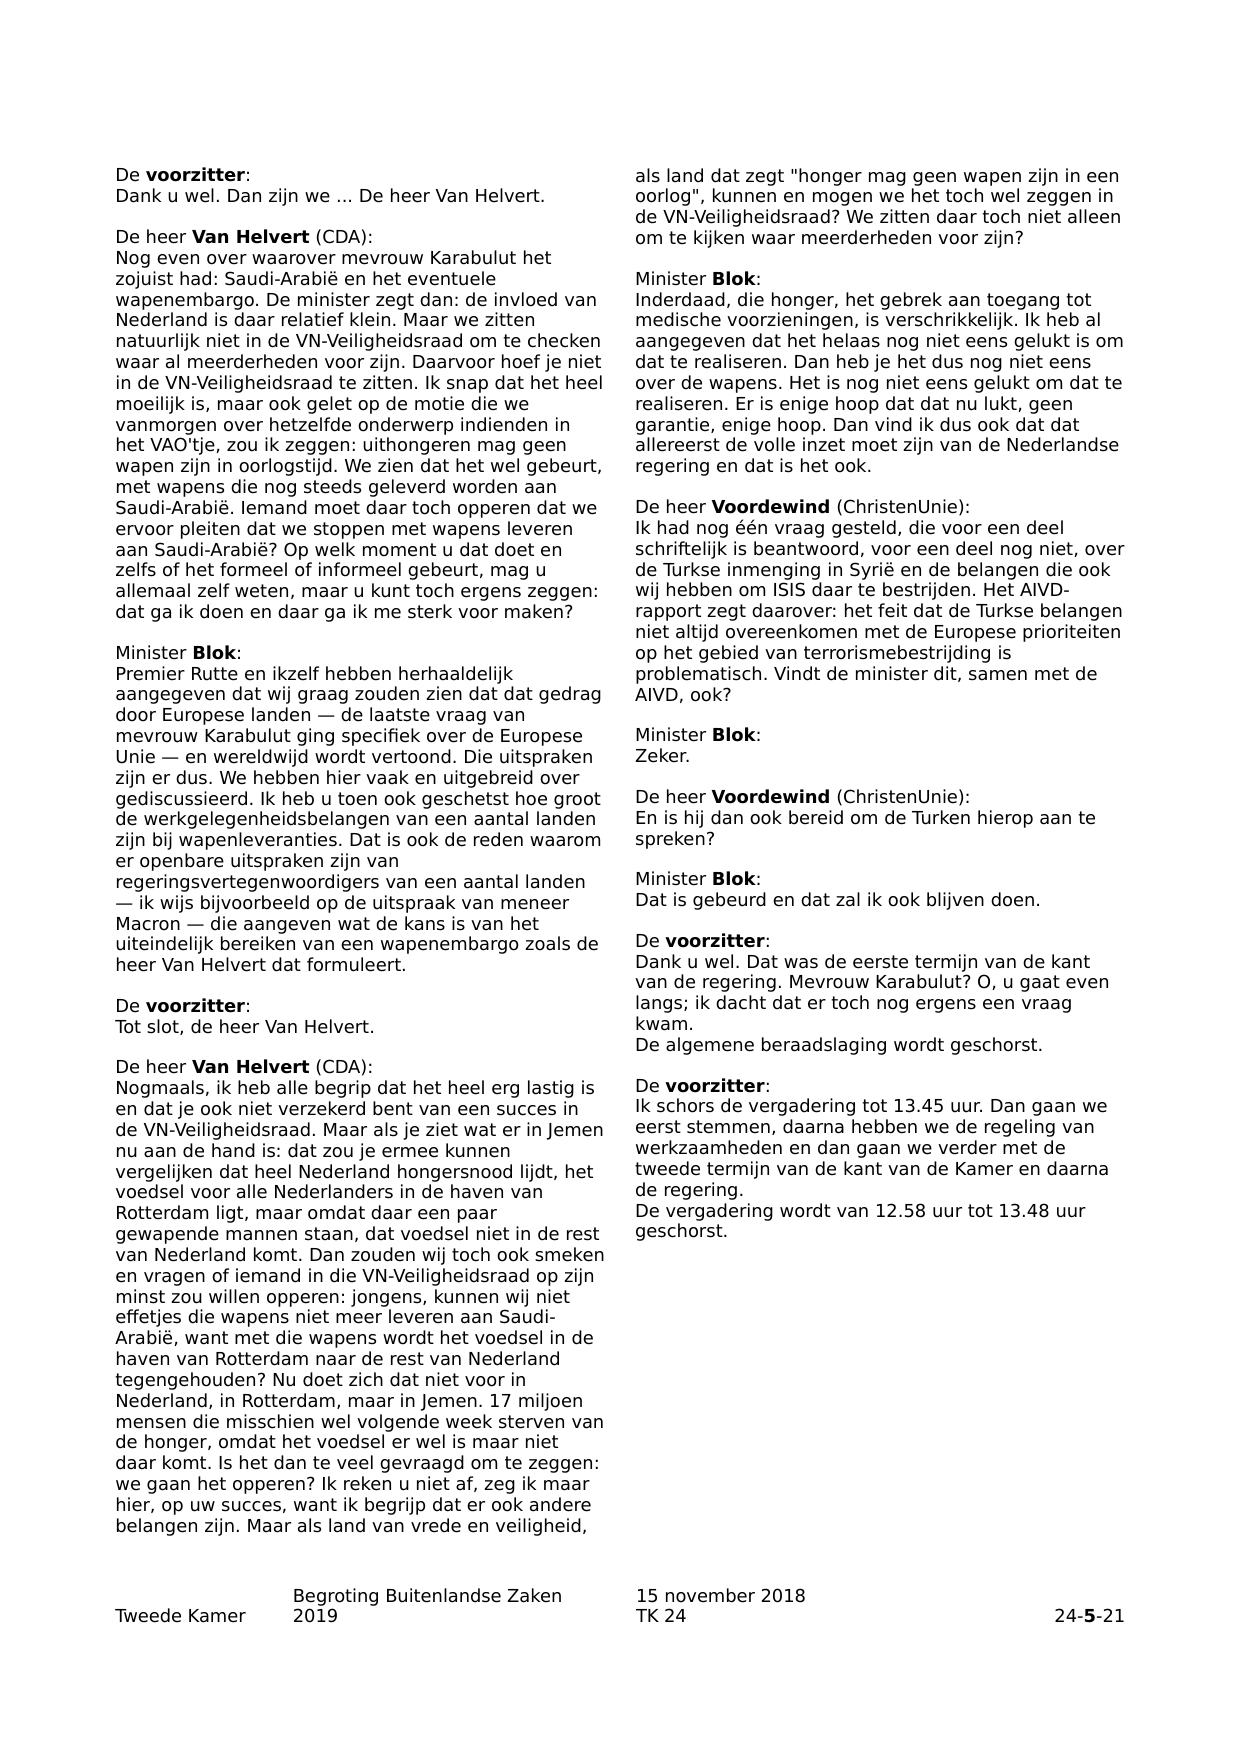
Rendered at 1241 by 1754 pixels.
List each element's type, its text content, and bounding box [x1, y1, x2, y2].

text De voorzitter: [115, 165, 605, 186]
text Minister Blok: [635, 869, 1125, 890]
text Ik had nog één vraag gesteld, die voor een deel schriftelijk is beantwoord, voor een deel nog niet, over de Turkse inmenging in Syrië en de belangen die ook wij hebben om ISIS daar te bestrijden. Het AIVD-rapport zegt daarover: het feit dat de Turkse belangen niet altijd overeenkomen met de Europese prioriteiten op het gebied van terrorismebestrijding is problematisch. Vindt de minister dit, samen met de AIVD, ook? [635, 518, 1125, 705]
text Dank u wel. Dat was de eerste termijn van de kant van de regering. Mevrouw Karabulut? O, u gaat even langs; ik dacht dat er toch nog ergens een vraag kwam. [635, 951, 1125, 1035]
text De heer Voordewind (ChristenUnie): [635, 787, 1125, 807]
text De voorzitter: [635, 1076, 1125, 1096]
text De heer Van Helvert (CDA): [115, 1057, 605, 1078]
text Nog even over waarover mevrouw Karabulut het zojuist had: Saudi-Arabië en het eventuele wapenembargo. De minister zegt dan: de invloed van Nederland is daar relatief klein. Maar we zitten natuurlijk niet in de VN-Veiligheidsraad om te checken waar al meerderheden voor zijn. Daarvoor hoef je niet in de VN-Veiligheidsraad te zitten. Ik snap dat het heel moeilijk is, maar ook gelet op de motie die we vanmorgen over hetzelfde onderwerp indienden in het VAO'tje, zou ik zeggen: uithongeren mag geen wapen zijn in oorlogstijd. We zien dat het wel gebeurt, met wapens die nog steeds geleverd worden aan Saudi-Arabië. Iemand moet daar toch opperen dat we ervoor pleiten dat we stoppen met wapens leveren aan Saudi-Arabië? Op welk moment u dat doet en zelfs of het formeel of informeel gebeurt, mag u allemaal zelf weten, maar u kunt toch ergens zeggen: dat ga ik doen en daar ga ik me sterk voor maken? [115, 248, 605, 623]
text De heer Van Helvert (CDA): [115, 227, 605, 248]
text De voorzitter: [635, 931, 1125, 951]
text Dat is gebeurd en dat zal ik ook blijven doen. [635, 890, 1125, 911]
text Tot slot, de heer Van Helvert. [115, 1017, 605, 1037]
text Minister Blok: [115, 643, 605, 663]
text Zeker. [635, 746, 1125, 767]
text De algemene beraadslaging wordt geschorst. [635, 1035, 1125, 1056]
text En is hij dan ook bereid om de Turken hierop aan te spreken? [635, 807, 1125, 849]
text Minister Blok: [635, 269, 1125, 289]
text Inderdaad, die honger, het gebrek aan toegang tot medische voorzieningen, is verschrikkelijk. Ik heb al aangegeven dat het helaas nog niet eens gelukt is om dat te realiseren. Dan heb je het dus nog niet eens over de wapens. Het is nog niet eens gelukt om dat te realiseren. Er is enige hoop dat dat nu lukt, geen garantie, enige hoop. Dan vind ik dus ook dat dat allereerst de volle inzet moet zijn van de Nederlandse regering en dat is het ook. [635, 289, 1125, 477]
text De vergadering wordt van 12.58 uur tot 13.48 uur geschorst. [635, 1200, 1125, 1242]
text Ik schors de vergadering tot 13.45 uur. Dan gaan we eerst stemmen, daarna hebben we de regeling van werkzaamheden en dan gaan we verder met de tweede termijn van de kant van de Kamer en daarna de regering. [635, 1096, 1125, 1200]
text Dank u wel. Dan zijn we ... De heer Van Helvert. [115, 186, 605, 207]
text als land dat zegt "honger mag geen wapen zijn in een oorlog", kunnen en mogen we het toch wel zeggen in de VN-Veiligheidsraad? We zitten daar toch niet alleen om te kijken waar meerderheden voor zijn? [635, 165, 1125, 249]
text De heer Voordewind (ChristenUnie): [635, 497, 1125, 518]
text Minister Blok: [635, 725, 1125, 746]
text Nogmaals, ik heb alle begrip dat het heel erg lastig is en dat je ook niet verzekerd bent van een succes in de VN-Veiligheidsraad. Maar als je ziet wat er in Jemen nu aan de hand is: dat zou je ermee kunnen vergelijken dat heel Nederland hongersnood lijdt, het voedsel voor alle Nederlanders in de haven van Rotterdam ligt, maar omdat daar een paar gewapende mannen staan, dat voedsel niet in de rest van Nederland komt. Dan zouden wij toch ook smeken en vragen of iemand in die VN-Veiligheidsraad op zijn minst zou willen opperen: jongens, kunnen wij niet effetjes die wapens niet meer leveren aan Saudi-Arabië, want met die wapens wordt het voedsel in de haven van Rotterdam naar de rest van Nederland tegengehouden? Nu doet zich dat niet voor in Nederland, in Rotterdam, maar in Jemen. 17 miljoen mensen die misschien wel volgende week sterven van de honger, omdat het voedsel er wel is maar niet daar komt. Is het dan te veel gevraagd om te zeggen: we gaan het opperen? Ik reken u niet af, zeg ik maar hier, op uw succes, want ik begrijp dat er ook andere belangen zijn. Maar als land van vrede en veiligheid, [115, 1078, 605, 1536]
text De voorzitter: [115, 996, 605, 1017]
text Premier Rutte en ikzelf hebben herhaaldelijk aangegeven dat wij graag zouden zien dat dat gedrag door Europese landen — de laatste vraag van mevrouw Karabulut ging specifiek over de Europese Unie — en wereldwijd wordt vertoond. Die uitspraken zijn er dus. We hebben hier vaak en uitgebreid over gediscussieerd. Ik heb u toen ook geschetst hoe groot de werkgelegenheidsbelangen van een aantal landen zijn bij wapenleveranties. Dat is ook de reden waarom er openbare uitspraken zijn van regeringsvertegenwoordigers van een aantal landen — ik wijs bijvoorbeeld op de uitspraak van meneer Macron — die aangeven wat de kans is van het uiteindelijk bereiken van een wapenembargo zoals de heer Van Helvert dat formuleert. [115, 663, 605, 976]
